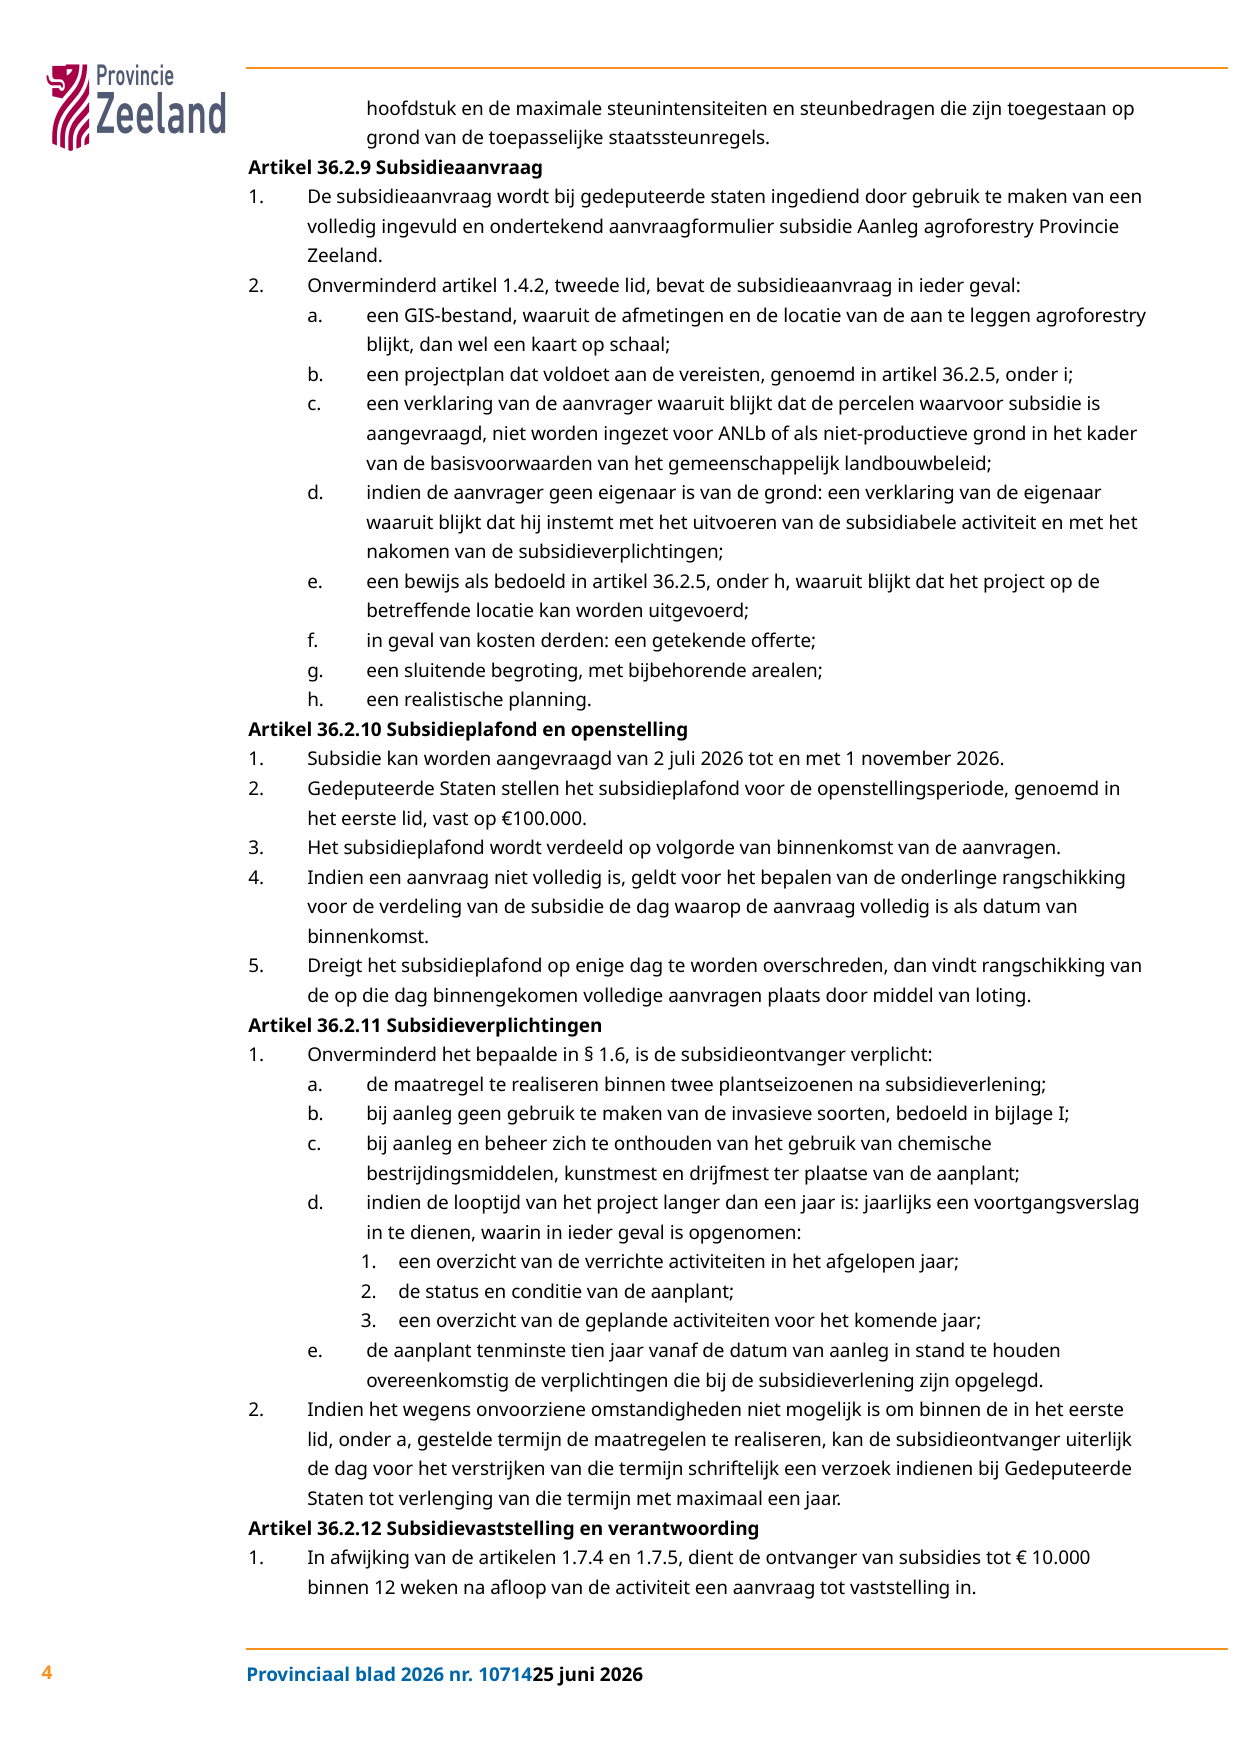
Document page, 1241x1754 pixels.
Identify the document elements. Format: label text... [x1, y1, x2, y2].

list een realistische planning. [307, 686, 1152, 712]
list Indien een aanvraag niet volledig is, geldt voor het bepalen van de onderlinge rangschikking voor de verdeling van de subsidie de dag waarop de aanvraag volledig is als datum van binnenkomst. [248, 864, 1152, 949]
list Onverminderd het bepaalde in § 1.6, is de subsidieontvanger verplicht: [248, 1041, 1152, 1067]
list een projectplan dat voldoet aan de vereisten, genoemd in artikel 36.2.5, onder i; [307, 361, 1152, 387]
list een overzicht van de geplande activiteiten voor het komende jaar; [361, 1308, 1152, 1333]
list Het subsidieplafond wordt verdeeld op volgorde van binnenkomst van de aanvragen. [248, 834, 1152, 860]
list bij aanleg en beheer zich te onthouden van het gebruik van chemische bestrijdingsmiddelen, kunstmest en drijfmest ter plaatse van de aanplant; [307, 1130, 1152, 1186]
list in geval van kosten derden: een getekende offerte; [307, 627, 1152, 653]
text Artikel 36.2.9 Subsidieaanvraag [248, 154, 1152, 180]
list De subsidieaanvraag wordt bij gedeputeerde staten ingediend door gebruik te maken van een volledig ingevuld en ondertekend aanvraagformulier subsidie Aanleg agroforestry Provincie Zeeland. [248, 183, 1152, 268]
list Indien het wegens onvoorziene omstandigheden niet mogelijk is om binnen de in het eerste lid, onder a, gestelde termijn de maatregelen te realiseren, kan de subsidieontvanger uiterlijk de dag voor het verstrijken van die termijn schriftelijk een verzoek indienen bij Gedeputeerde Staten tot verlenging van die termijn met maximaal een jaar. [248, 1396, 1152, 1511]
list een overzicht van de verrichte activiteiten in het afgelopen jaar; [361, 1248, 1152, 1274]
list de aanplant tenminste tien jaar vanaf de datum van aanleg in stand te houden overeenkomstig de verplichtingen die bij de subsidieverlening zijn opgelegd. [307, 1337, 1152, 1393]
list een GIS-bestand, waaruit de afmetingen en de locatie van de aan te leggen agroforestry blijkt, dan wel een kaart op schaal; [307, 302, 1152, 357]
text Artikel 36.2.11 Subsidieverplichtingen [248, 1012, 1152, 1038]
list indien de aanvrager geen eigenaar is van de grond: een verklaring van de eigenaar waaruit blijkt dat hij instemt met het uitvoeren van de subsidiabele activiteit en met het nakomen van de subsidieverplichtingen; [307, 479, 1152, 564]
list de status en conditie van de aanplant; [361, 1278, 1152, 1304]
list een verklaring van de aanvrager waaruit blijkt dat de percelen waarvoor subsidie is aangevraagd, niet worden ingezet voor ANLb of als niet-productieve grond in het kader van de basisvoorwaarden van het gemeenschappelijk landbouwbeleid; [307, 391, 1152, 476]
text Artikel 36.2.10 Subsidieplafond en openstelling [248, 716, 1152, 742]
list Gedeputeerde Staten stellen het subsidieplafond voor de openstellingsperiode, genoemd in het eerste lid, vast op €100.000. [248, 775, 1152, 831]
list In afwijking van de artikelen 1.7.4 en 1.7.5, dient de ontvanger van subsidies tot € 10.000 binnen 12 weken na afloop van de activiteit een aanvraag tot vaststelling in. [248, 1544, 1152, 1600]
list indien de looptijd van het project langer dan een jaar is: jaarlijks een voortgangsverslag in te dienen, waarin in ieder geval is opgenomen: [307, 1189, 1152, 1245]
list bij aanleg geen gebruik te maken van de invasieve soorten, bedoeld in bijlage I; [307, 1101, 1152, 1126]
list een bewijs als bedoeld in artikel 36.2.5, onder h, waaruit blijkt dat het project op de betreffende locatie kan worden uitgevoerd; [307, 568, 1152, 623]
list hoofdstuk en de maximale steunintensiteiten en steunbedragen die zijn toegestaan op grond van de toepasselijke staatssteunregels. [307, 95, 1152, 150]
picture [41, 47, 231, 172]
list de maatregel te realiseren binnen twee plantseizoenen na subsidieverlening; [307, 1071, 1152, 1097]
list Onverminderd artikel 1.4.2, tweede lid, bevat de subsidieaanvraag in ieder geval: [248, 272, 1152, 298]
text Artikel 36.2.12 Subsidievaststelling en verantwoording [248, 1515, 1152, 1541]
list Dreigt het subsidieplafond op enige dag te worden overschreden, dan vindt rangschikking van de op die dag binnengekomen volledige aanvragen plaats door middel van loting. [248, 953, 1152, 1008]
list een sluitende begroting, met bijbehorende arealen; [307, 657, 1152, 683]
list Subsidie kan worden aangevraagd van 2 juli 2026 tot en met 1 november 2026. [248, 746, 1152, 771]
